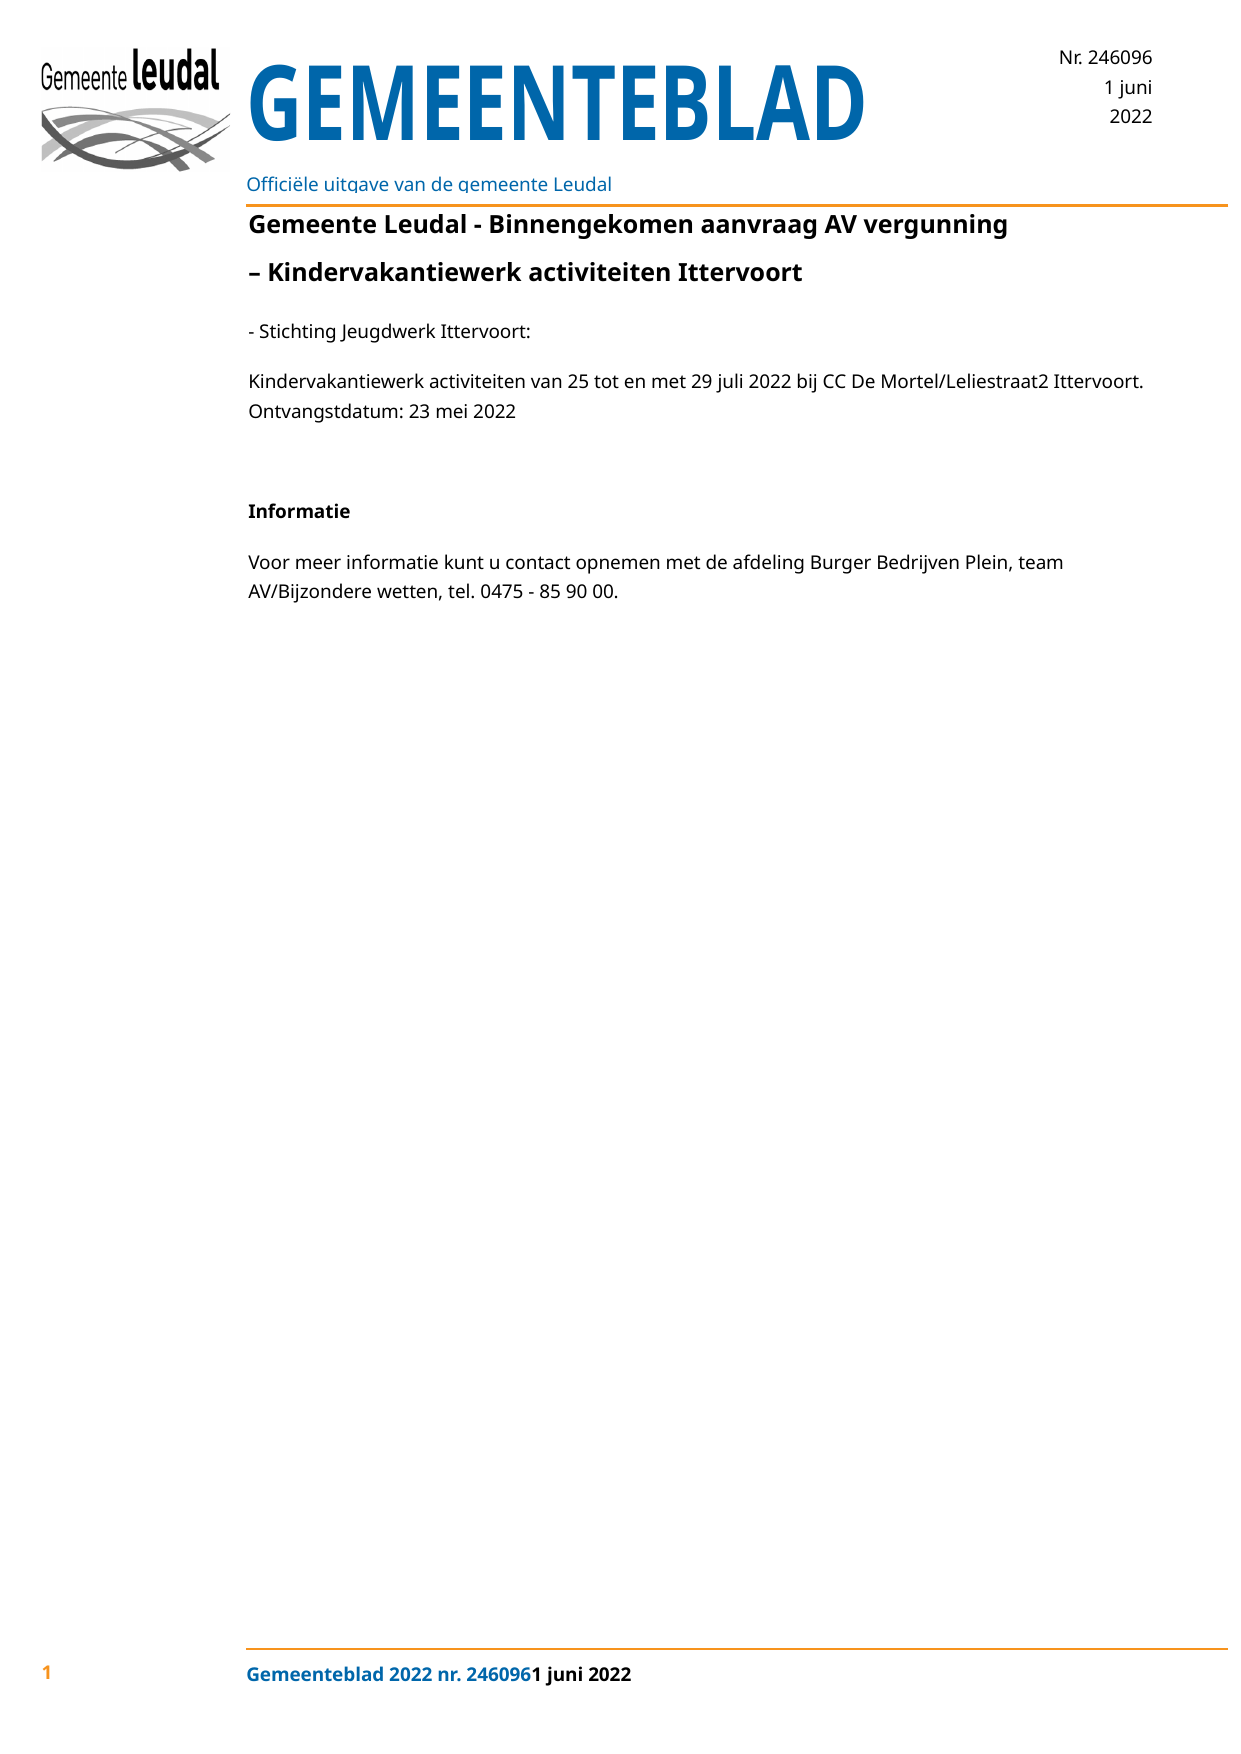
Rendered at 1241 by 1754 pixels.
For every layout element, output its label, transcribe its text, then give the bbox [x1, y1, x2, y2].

text Voor meer informatie kunt u contact opnemen met de afdeling Burger Bedrijven Plein, team AV/Bijzondere wetten, tel. 0475 - 85 90 00. [248, 549, 1152, 604]
picture [41, 47, 231, 172]
text Kindervakantiewerk activiteiten van 25 tot en met 29 juli 2022 bij CC De Mortel/Leliestraat2 Ittervoort. Ontvangstdatum: 23 mei 2022 [248, 368, 1152, 424]
text - Stichting Jeugdwerk Ittervoort: [248, 318, 1152, 344]
text Gemeente Leudal - Binnengekomen aanvraag AV vergunning – Kindervakantiewerk activiteiten Ittervoort [248, 207, 1152, 288]
text Informatie [248, 499, 1152, 524]
